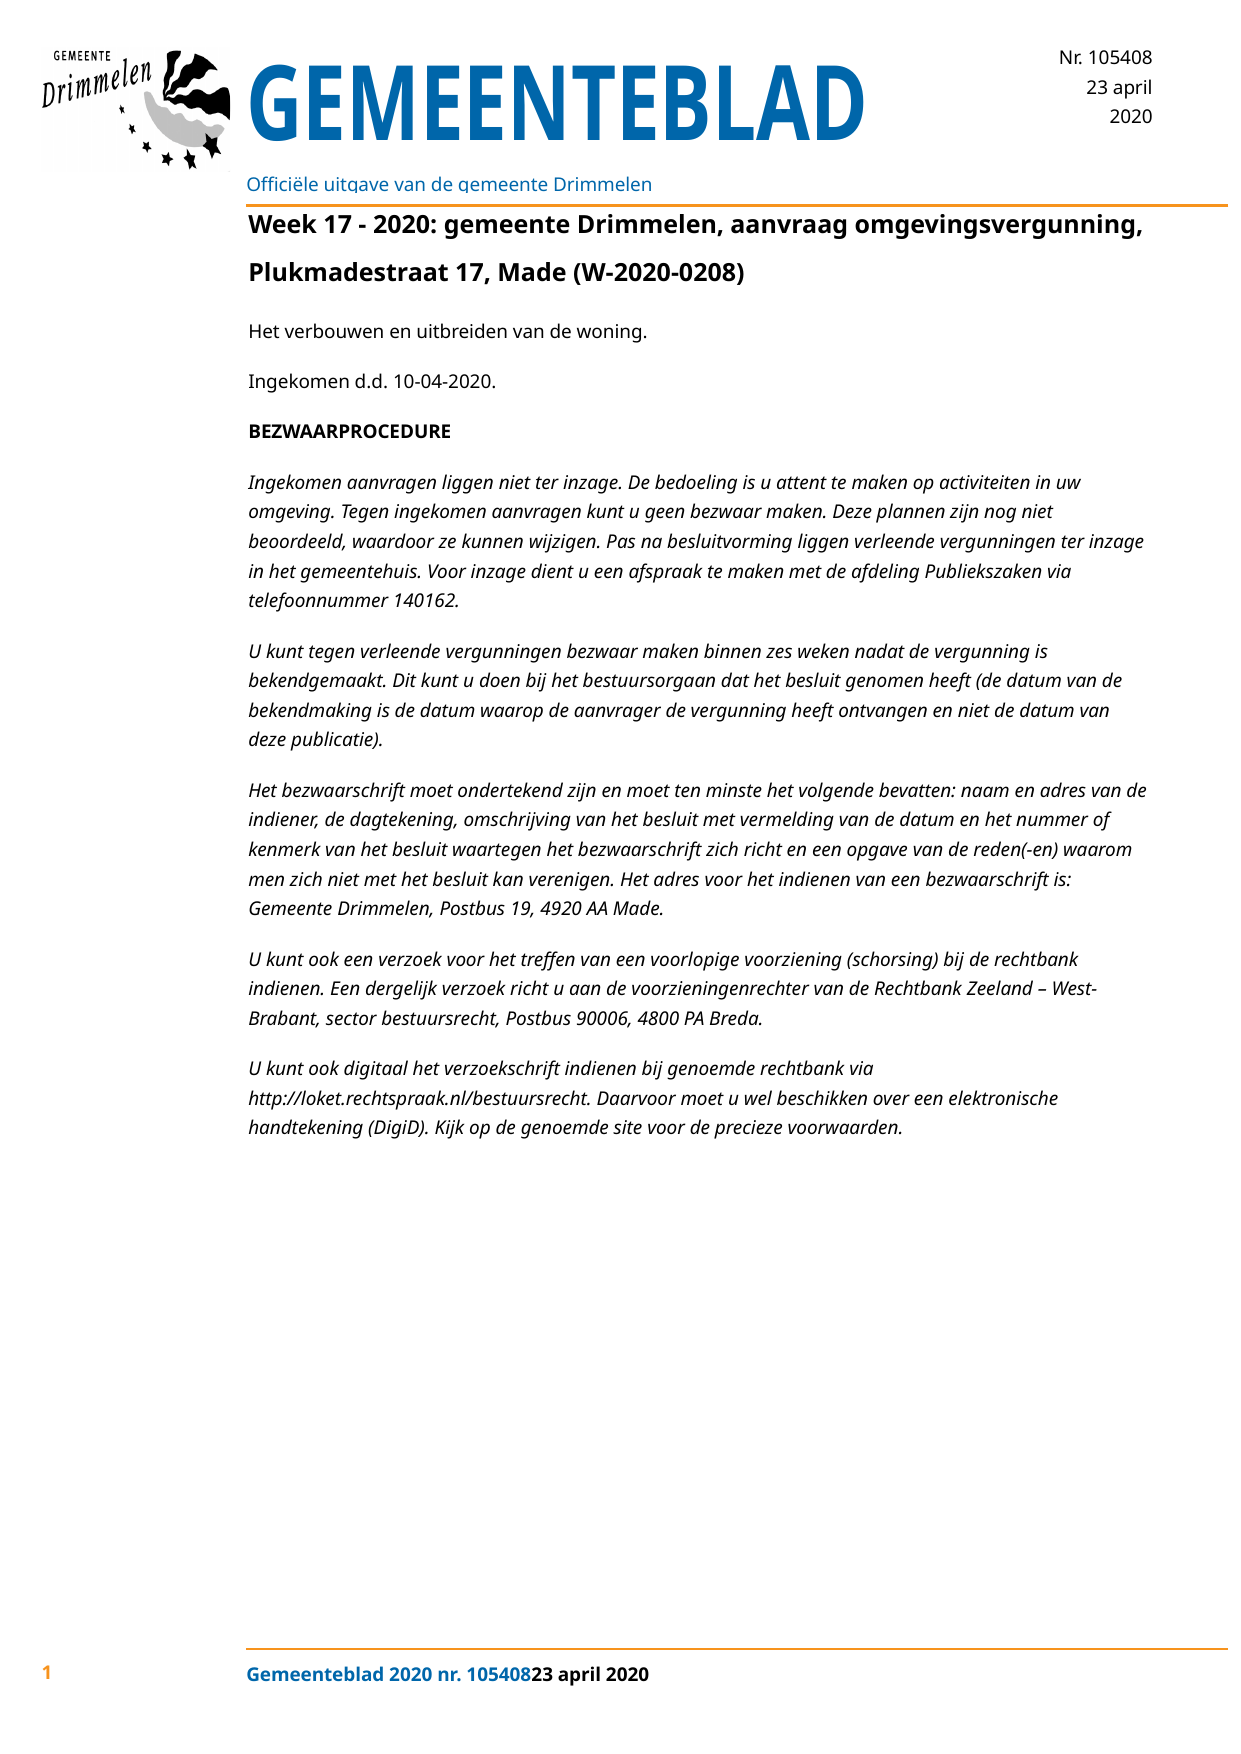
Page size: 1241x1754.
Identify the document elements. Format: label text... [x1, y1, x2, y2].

text U kunt tegen verleende vergunningen bezwaar maken binnen zes weken nadat de vergunning is bekendgemaakt. Dit kunt u doen bij het bestuursorgaan dat het besluit genomen heeft (de datum van de bekendmaking is de datum waarop de aanvrager de vergunning heeft ontvangen en niet de datum van deze publicatie). [248, 638, 1152, 752]
text Ingekomen d.d. 10-04-2020. [248, 368, 1152, 394]
text Het verbouwen en uitbreiden van de woning. [248, 318, 1152, 344]
text Ingekomen aanvragen liggen niet ter inzage. De bedoeling is u attent te maken op activiteiten in uw omgeving. Tegen ingekomen aanvragen kunt u geen bezwaar maken. Deze plannen zijn nog niet beoordeeld, waardoor ze kunnen wijzigen. Pas na besluitvorming liggen verleende vergunningen ter inzage in het gemeentehuis. Voor inzage dient u een afspraak te maken met de afdeling Publiekszaken via telefoonnummer 140162. [248, 469, 1152, 613]
text Week 17 - 2020: gemeente Drimmelen, aanvraag omgevingsvergunning, Plukmadestraat 17, Made (W-2020-0208) [248, 207, 1152, 288]
text BEZWAARPROCEDURE [248, 419, 1152, 444]
picture [41, 47, 231, 172]
text U kunt ook digitaal het verzoekschrift indienen bij genoemde rechtbank via http://loket.rechtspraak.nl/bestuursrecht. Daarvoor moet u wel beschikken over een elektronische handtekening (DigiD). Kijk op de genoemde site voor de precieze voorwaarden. [248, 1055, 1152, 1140]
text U kunt ook een verzoek voor het treffen van een voorlopige voorziening (schorsing) bij de rechtbank indienen. Een dergelijk verzoek richt u aan de voorzieningenrechter van de Rechtbank Zeeland – West-Brabant, sector bestuursrecht, Postbus 90006, 4800 PA Breda. [248, 946, 1152, 1031]
text Het bezwaarschrift moet ondertekend zijn en moet ten minste het volgende bevatten: naam en adres van de indiener, de dagtekening, omschrijving van het besluit met vermelding van de datum en het nummer of kenmerk van het besluit waartegen het bezwaarschrift zich richt en een opgave van de reden(-en) waarom men zich niet met het besluit kan verenigen. Het adres voor het indienen van een bezwaarschrift is: Gemeente Drimmelen, Postbus 19, 4920 AA Made. [248, 777, 1152, 921]
